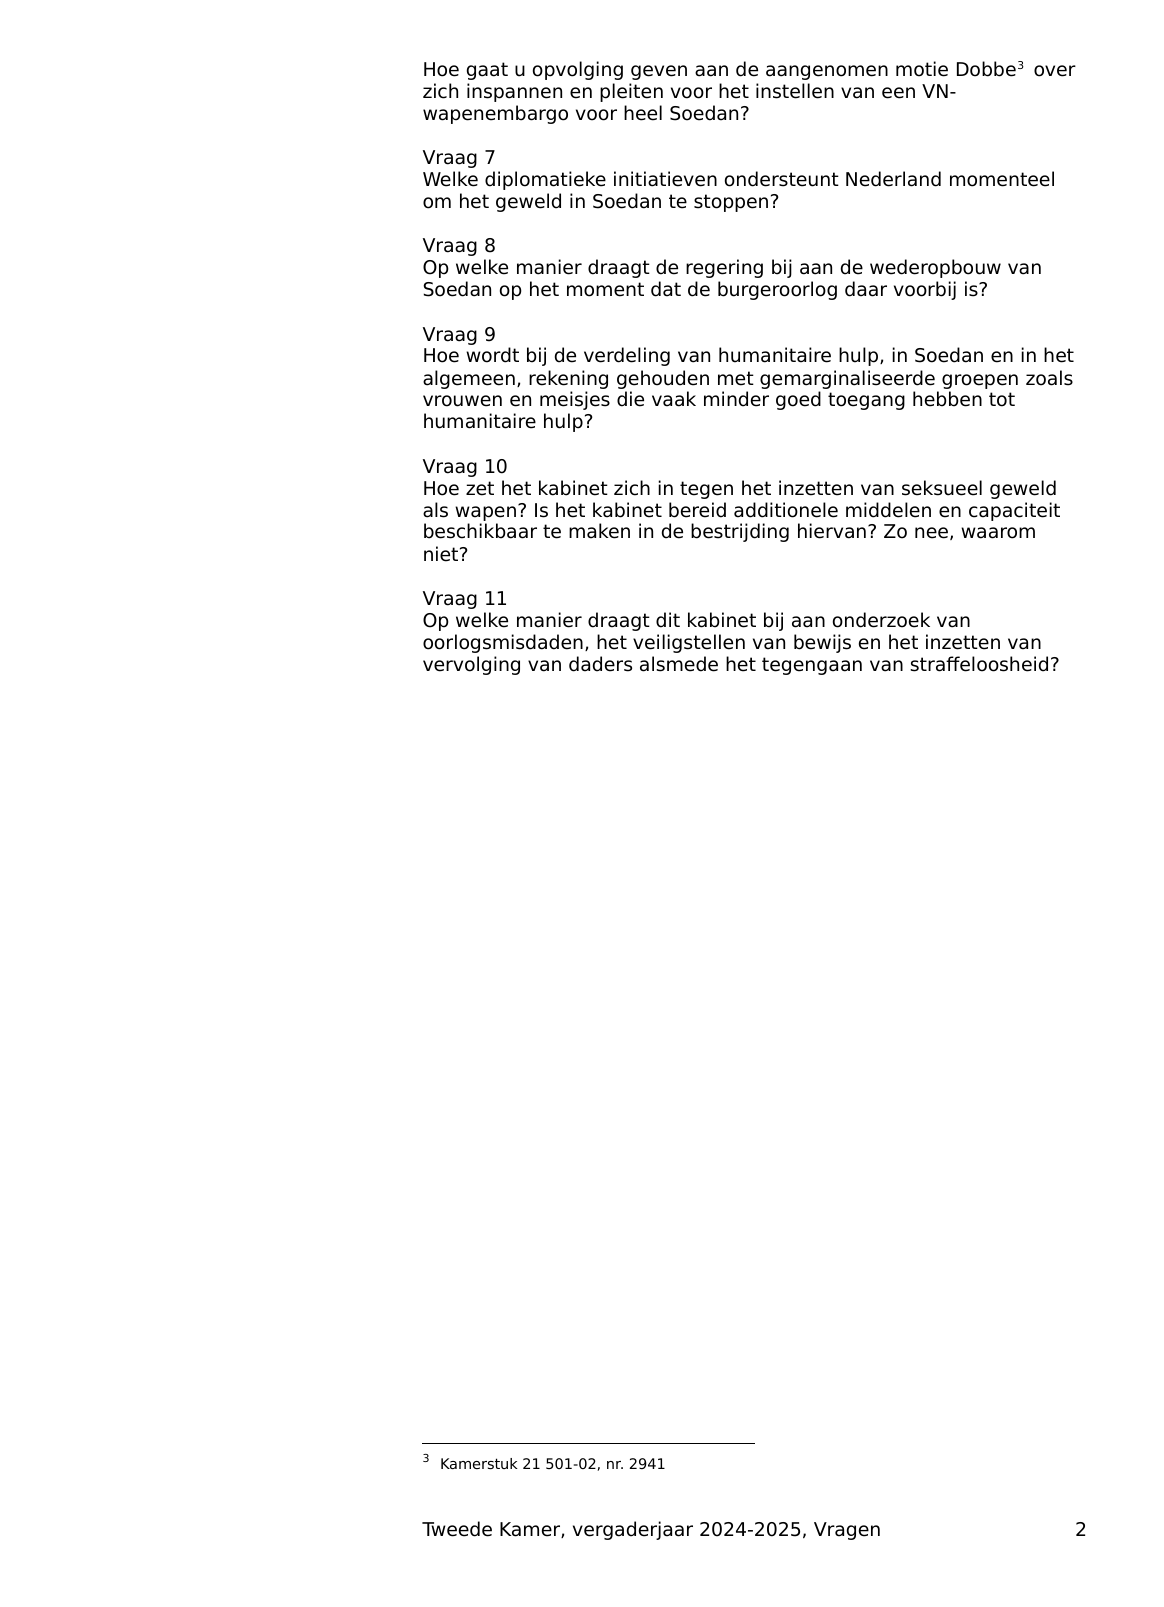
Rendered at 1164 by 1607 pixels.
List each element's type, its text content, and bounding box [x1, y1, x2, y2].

text Vraag 8 [422, 235, 1087, 257]
text Kamerstuk 21 501-02, nr. 2941 [422, 1452, 1087, 1474]
text Vraag 7 [422, 147, 1087, 169]
text Welke diplomatieke initiatieven ondersteunt Nederland momenteel om het geweld in Soedan te stoppen? [422, 169, 1087, 213]
text Vraag 9 [422, 323, 1087, 345]
text Hoe wordt bij de verdeling van humanitaire hulp, in Soedan en in het algemeen, rekening gehouden met gemarginaliseerde groepen zoals vrouwen en meisjes die vaak minder goed toegang hebben tot humanitaire hulp? [422, 345, 1087, 433]
text Op welke manier draagt dit kabinet bij aan onderzoek van oorlogsmisdaden, het veiligstellen van bewijs en het inzetten van vervolging van daders alsmede het tegengaan van straffeloosheid? [422, 609, 1087, 676]
text Vraag 11 [422, 588, 1087, 609]
text Op welke manier draagt de regering bij aan de wederopbouw van Soedan op het moment dat de burgeroorlog daar voorbij is? [422, 257, 1087, 301]
text Hoe zet het kabinet zich in tegen het inzetten van seksueel geweld als wapen? Is het kabinet bereid additionele middelen en capaciteit beschikbaar te maken in de bestrijding hiervan? Zo nee, waarom niet? [422, 477, 1087, 565]
text Vraag 10 [422, 456, 1087, 477]
text Hoe gaat u opvolging geven aan de aangenomen motie Dobbe over zich inspannen en pleiten voor het instellen van een VN-wapenembargo voor heel Soedan? [422, 59, 1087, 125]
